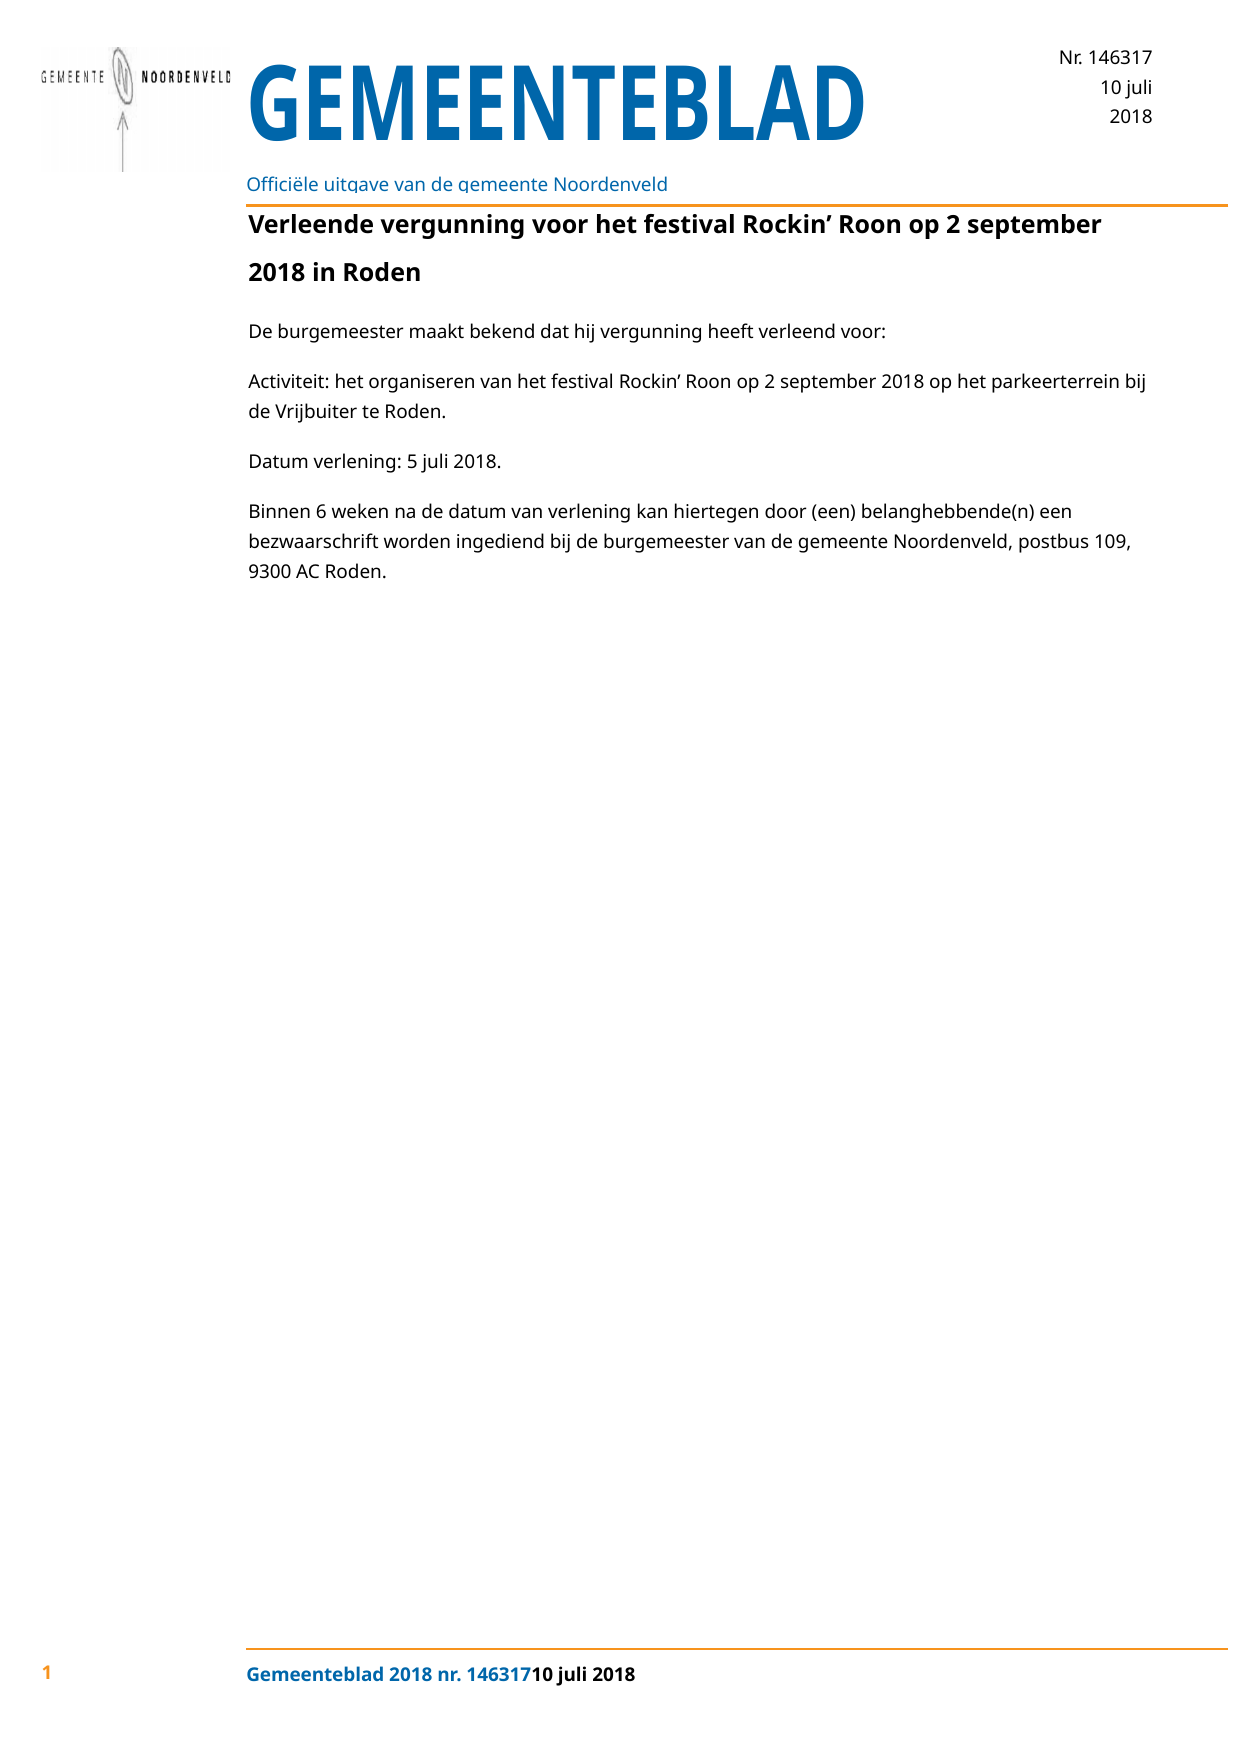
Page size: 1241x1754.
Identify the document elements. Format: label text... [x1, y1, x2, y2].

picture [41, 47, 231, 172]
text Binnen 6 weken na de datum van verlening kan hiertegen door (een) belanghebbende(n) een bezwaarschrift worden ingediend bij de burgemeester van de gemeente Noordenveld, postbus 109, 9300 AC Roden. [248, 499, 1152, 584]
text De burgemeester maakt bekend dat hij vergunning heeft verleend voor: [248, 318, 1152, 344]
text Datum verlening: 5 juli 2018. [248, 448, 1152, 474]
text Activiteit: het organiseren van het festival Rockin’ Roon op 2 september 2018 op het parkeerterrein bij de Vrijbuiter te Roden. [248, 368, 1152, 424]
text Verleende vergunning voor het festival Rockin’ Roon op 2 september 2018 in Roden [248, 207, 1152, 288]
